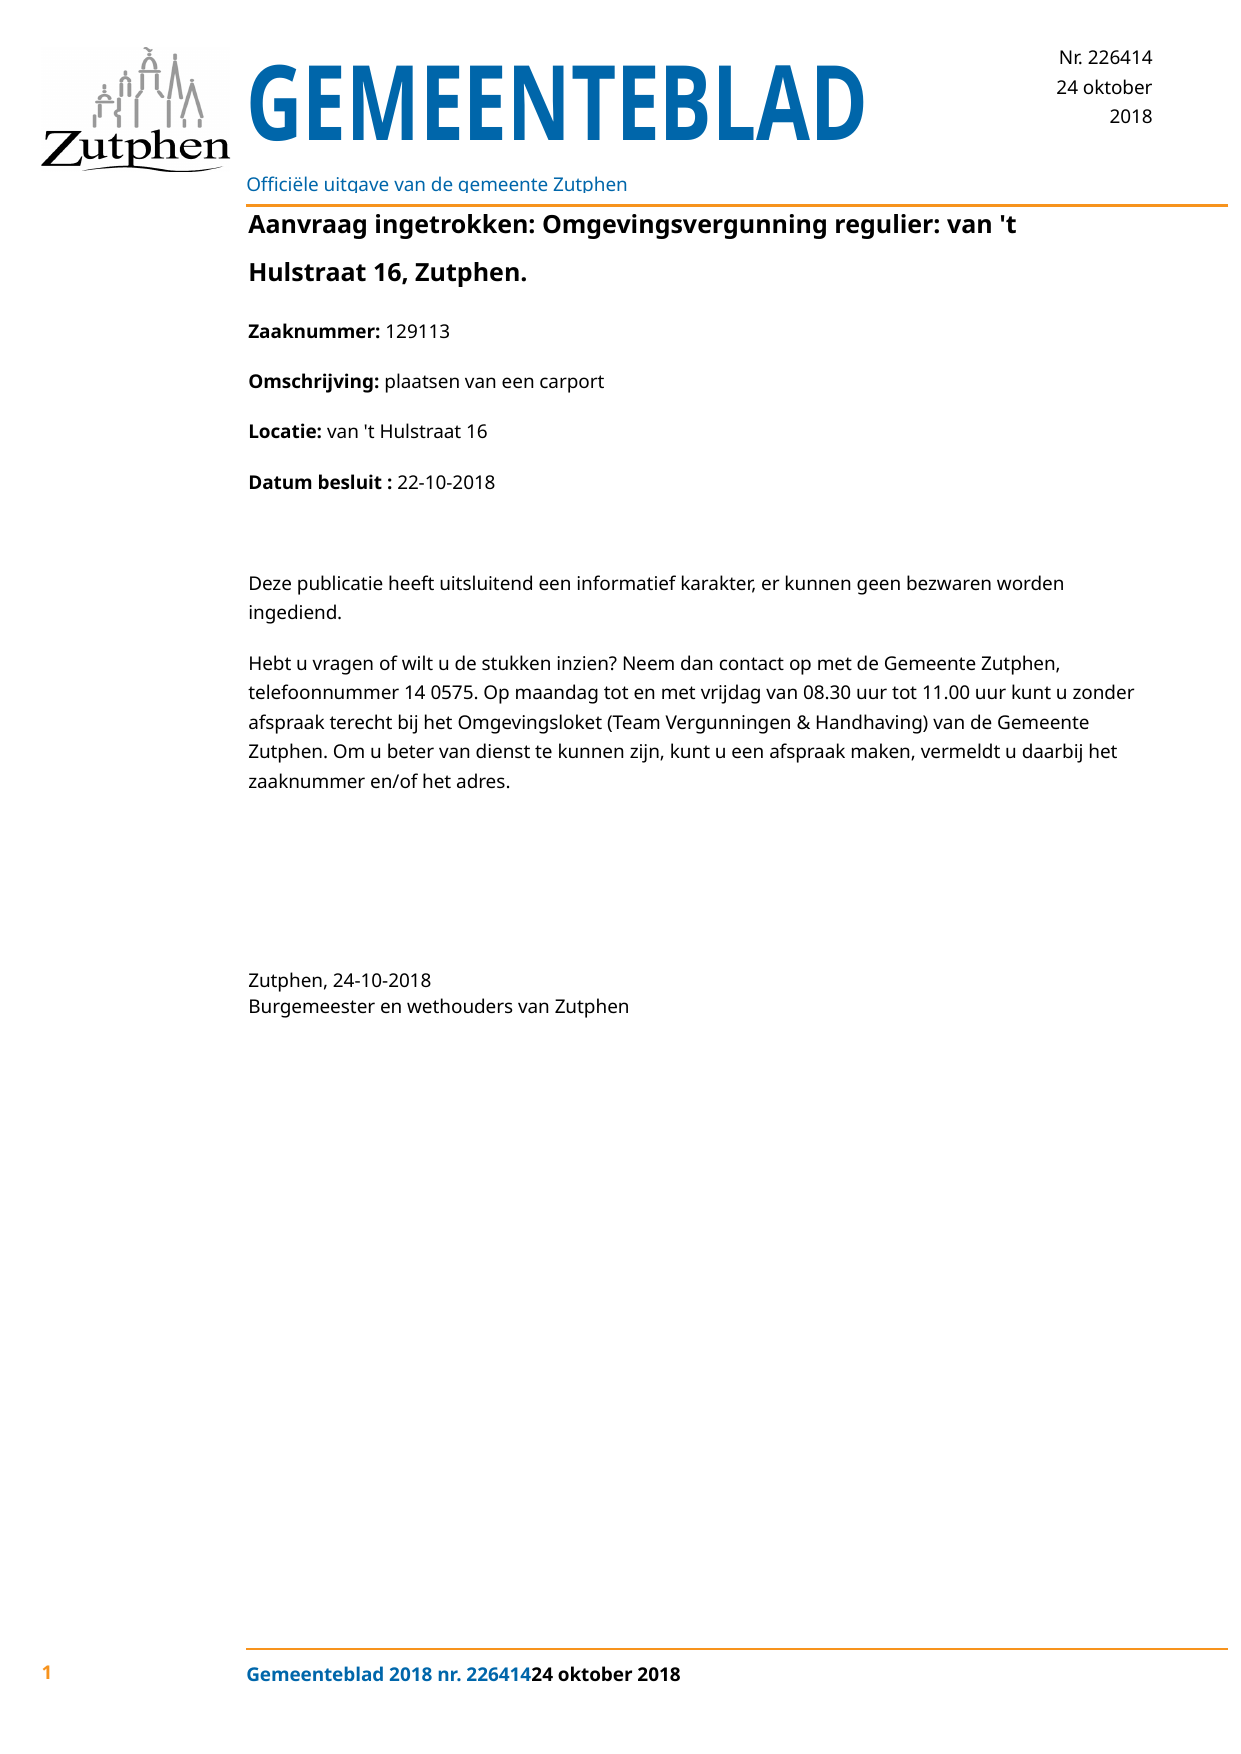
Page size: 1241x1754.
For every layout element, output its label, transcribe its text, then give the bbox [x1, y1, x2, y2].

text Deze publicatie heeft uitsluitend een informatief karakter, er kunnen geen bezwaren worden ingediend. [248, 570, 1152, 625]
text Omschrijving: plaatsen van een carport [248, 368, 1152, 394]
text Datum besluit : 22-10-2018 [248, 469, 1152, 495]
text Zutphen, 24-10-2018 [248, 967, 1152, 993]
picture [41, 47, 231, 172]
text Locatie: van 't Hulstraat 16 [248, 419, 1152, 444]
text Aanvraag ingetrokken: Omgevingsvergunning regulier: van 't Hulstraat 16, Zutphen. [248, 207, 1152, 288]
text Hebt u vragen of wilt u de stukken inzien? Neem dan contact op met de Gemeente Zutphen, telefoonnummer 14 0575. Op maandag tot en met vrijdag van 08.30 uur tot 11.00 uur kunt u zonder afspraak terecht bij het Omgevingsloket (Team Vergunningen & Handhaving) van de Gemeente Zutphen. Om u beter van dienst te kunnen zijn, kunt u een afspraak maken, vermeldt u daarbij het zaaknummer en/of het adres. [248, 650, 1152, 794]
text Zaaknummer: 129113 [248, 318, 1152, 344]
text Burgemeester en wethouders van Zutphen [248, 993, 1152, 1019]
